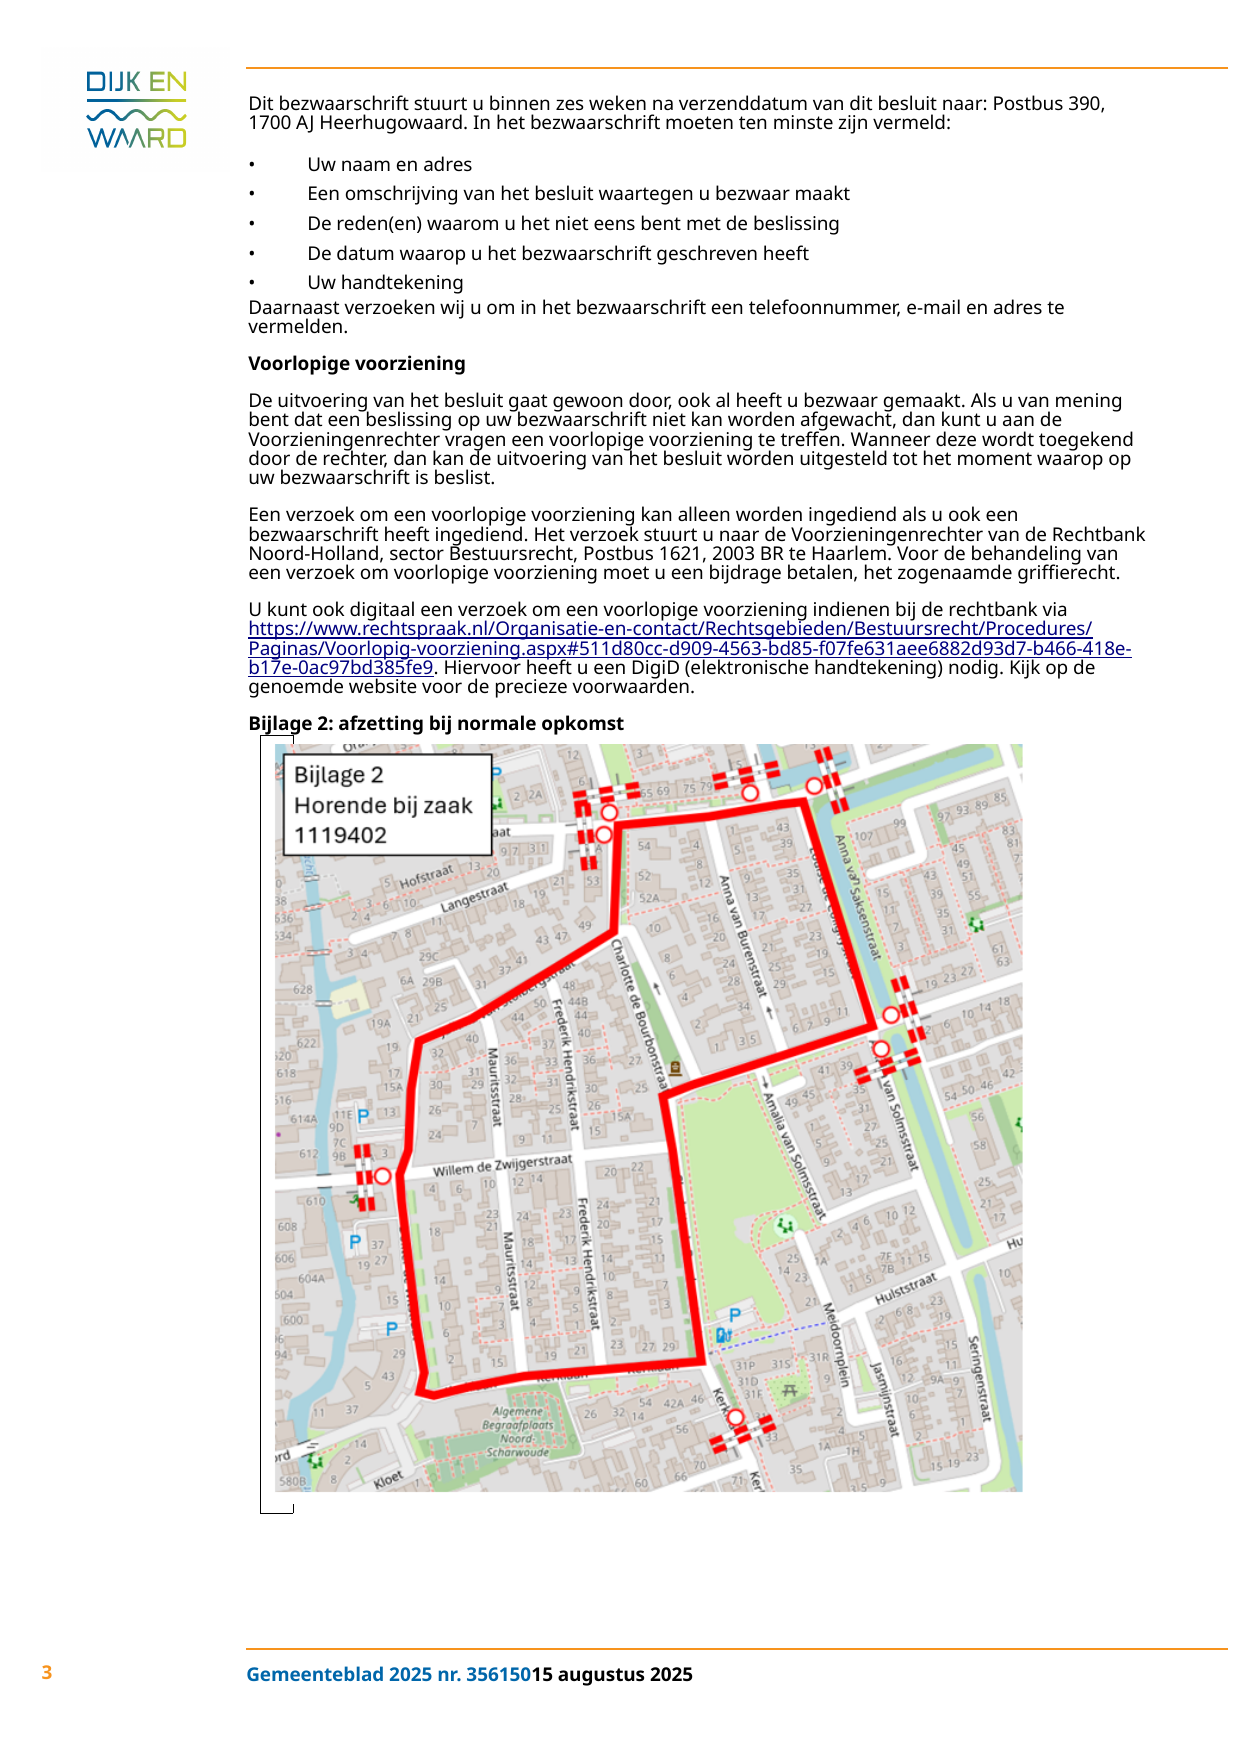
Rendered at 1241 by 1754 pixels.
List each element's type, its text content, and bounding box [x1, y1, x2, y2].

list De reden(en) waarom u het niet eens bent met de beslissing [248, 210, 1152, 236]
list De datum waarop u het bezwaarschrift geschreven heeft [248, 240, 1152, 266]
picture [268, 744, 1037, 1504]
text Bijlage 2: afzetting bij normale opkomst [248, 715, 1152, 734]
list Uw handtekening [248, 269, 1152, 295]
list Een omschrijving van het besluit waartegen u bezwaar maakt [248, 181, 1152, 206]
picture [41, 47, 231, 172]
text Een verzoek om een voorlopige voorziening kan alleen worden ingediend als u ook een bezwaarschrift heeft ingediend. Het verzoek stuurt u naar de Voorzieningenrechter van de Rechtbank Noord-Holland, sector Bestuursrecht, Postbus 1621, 2003 BR te Haarlem. Voor de behandeling van een verzoek om voorlopige voorziening moet u een bijdrage betalen, het zogenaamde griffierecht. [248, 506, 1152, 583]
text Daarnaast verzoeken wij u om in het bezwaarschrift een telefoonnummer, e-mail en adres te vermelden. [248, 299, 1152, 337]
text De uitvoering van het besluit gaat gewoon door, ook al heeft u bezwaar gemaakt. Als u van mening bent dat een beslissing op uw bezwaarschrift niet kan worden afgewacht, dan kunt u aan de Voorzieningenrechter vragen een voorlopige voorziening te treffen. Wanneer deze wordt toegekend door de rechter, dan kan de uitvoering van het besluit worden uitgesteld tot het moment waarop op uw bezwaarschrift is beslist. [248, 392, 1152, 488]
text Dit bezwaarschrift stuurt u binnen zes weken na verzenddatum van dit besluit naar: Postbus 390, 1700 AJ Heerhugowaard. In het bezwaarschrift moeten ten minste zijn vermeld: [248, 95, 1152, 133]
text U kunt ook digitaal een verzoek om een voorlopige voorziening indienen bij de rechtbank via https://www.rechtspraak.nl/Organisatie-en-contact/Rechtsgebieden/Bestuursrecht/Procedures/Paginas/Voorlopig-voorziening.aspx#511d80cc-d909-4563-bd85-f07fe631aee6882d93d7-b466-418e-b17e-0ac97bd385fe9. Hiervoor heeft u een DigiD (elektronische handtekening) nodig. Kijk op de genoemde website voor de precieze voorwaarden. [248, 601, 1152, 697]
text Voorlopige voorziening [248, 355, 1152, 374]
list Uw naam en adres [248, 151, 1152, 177]
